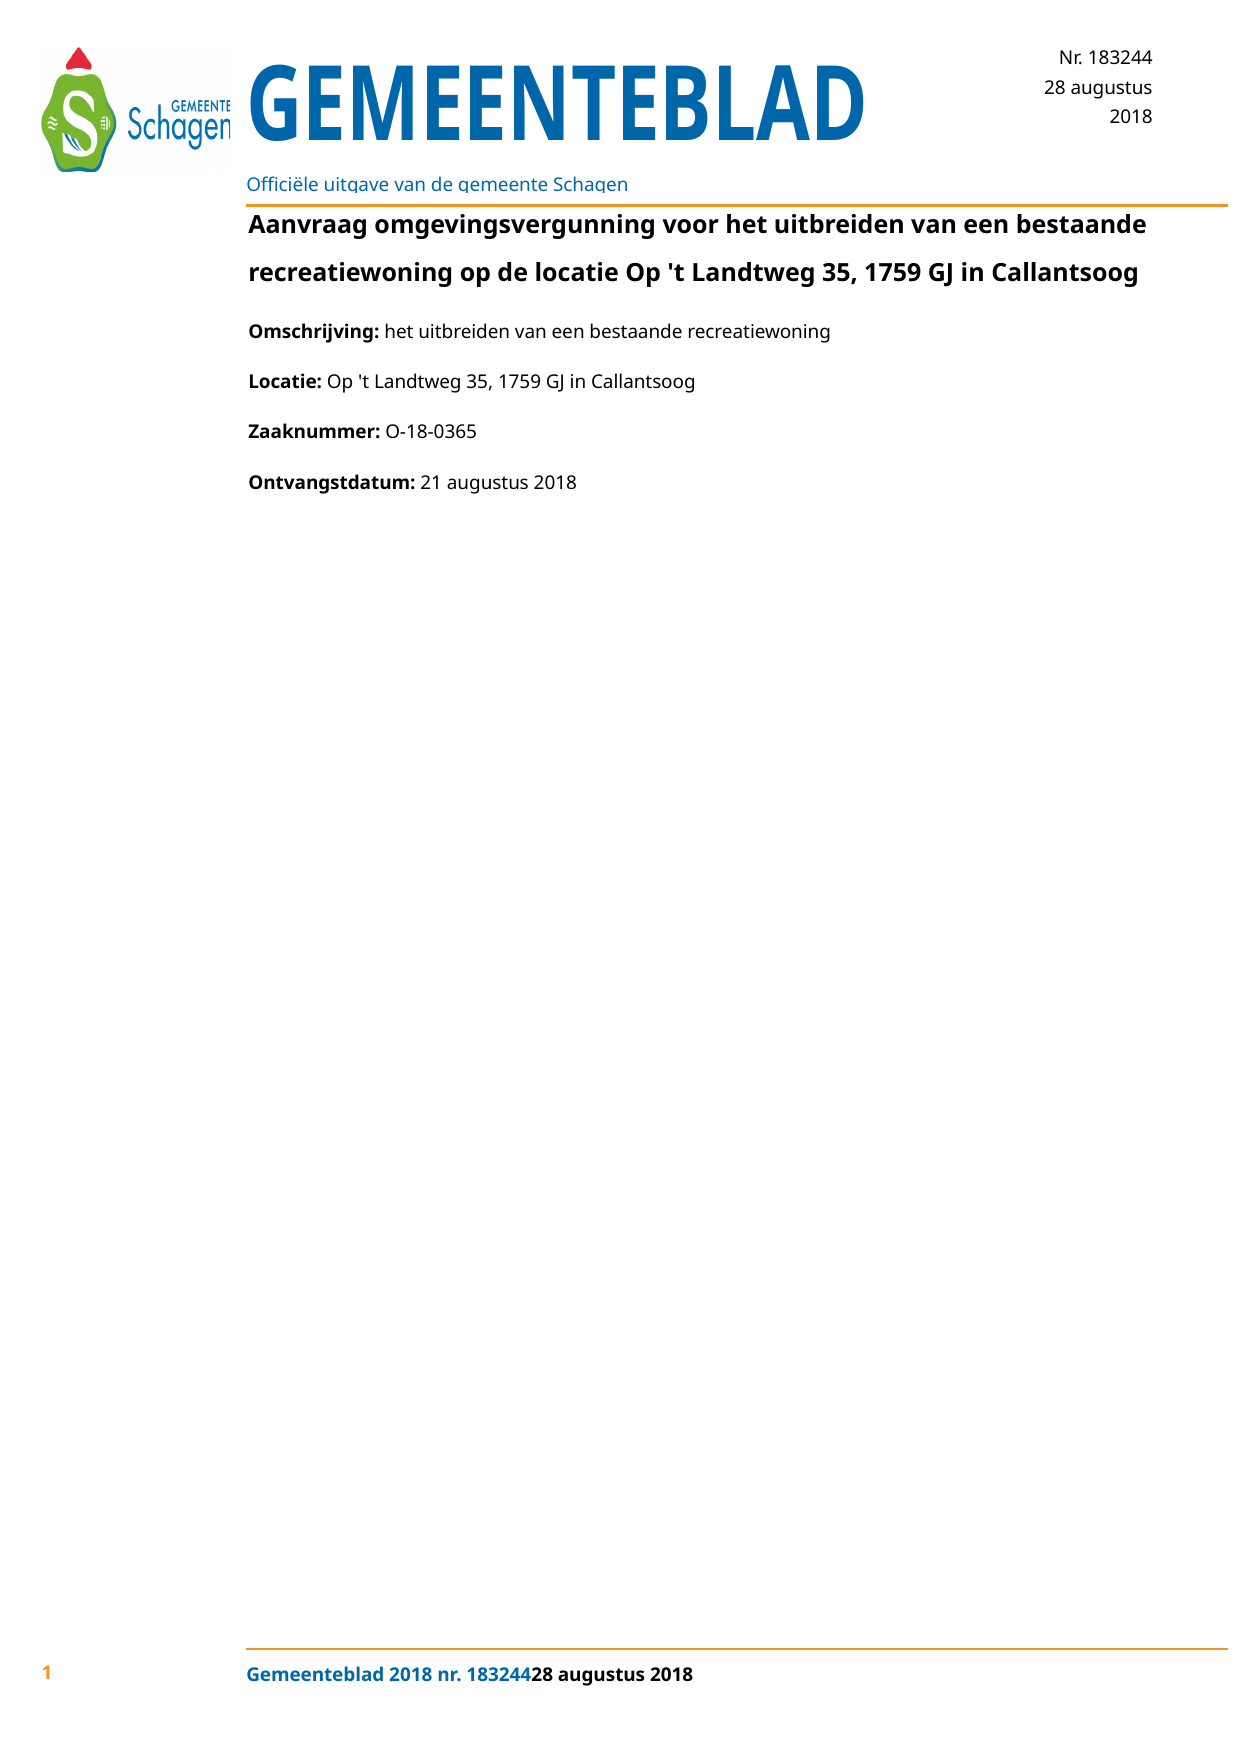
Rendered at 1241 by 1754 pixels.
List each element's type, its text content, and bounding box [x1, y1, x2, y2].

text Aanvraag omgevingsvergunning voor het uitbreiden van een bestaande recreatiewoning op de locatie Op 't Landtweg 35, 1759 GJ in Callantsoog [248, 207, 1152, 288]
text Locatie: Op 't Landtweg 35, 1759 GJ in Callantsoog [248, 368, 1152, 394]
text Ontvangstdatum: 21 augustus 2018 [248, 469, 1152, 495]
text Omschrijving: het uitbreiden van een bestaande recreatiewoning [248, 318, 1152, 344]
text Zaaknummer: O-18-0365 [248, 419, 1152, 444]
picture [41, 47, 231, 172]
